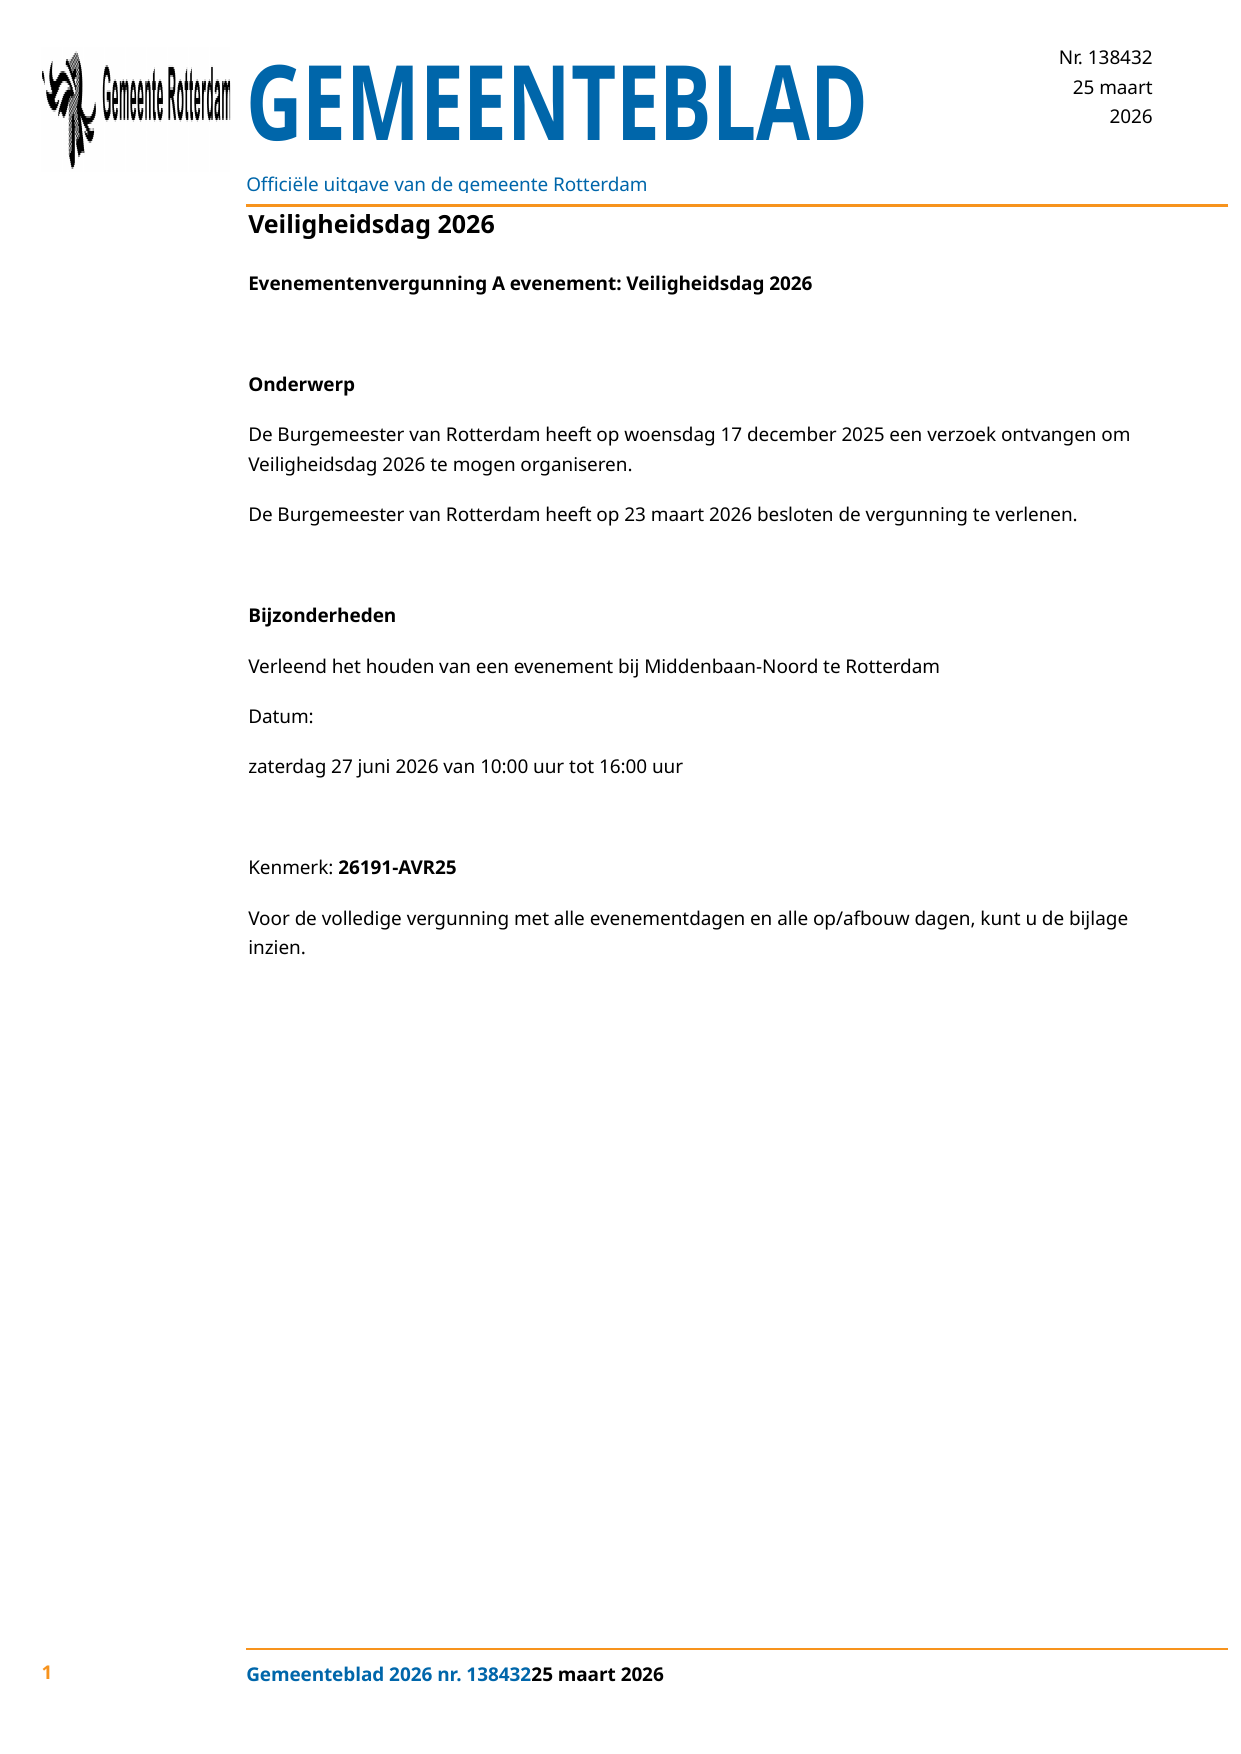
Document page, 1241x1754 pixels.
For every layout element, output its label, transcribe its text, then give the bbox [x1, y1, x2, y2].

text Kenmerk: 26191-AVR25 [248, 854, 1152, 880]
text Evenementenvergunning A evenement: Veiligheidsdag 2026 [248, 270, 1152, 296]
picture [41, 47, 231, 172]
text Verleend het houden van een evenement bij Middenbaan-Noord te Rotterdam [248, 653, 1152, 678]
text Bijzonderheden [248, 602, 1152, 628]
text De Burgemeester van Rotterdam heeft op 23 maart 2026 besloten de vergunning te verlenen. [248, 502, 1152, 527]
text zaterdag 27 juni 2026 van 10:00 uur tot 16:00 uur [248, 754, 1152, 779]
text Onderwerp [248, 371, 1152, 397]
text De Burgemeester van Rotterdam heeft op woensdag 17 december 2025 een verzoek ontvangen om Veiligheidsdag 2026 te mogen organiseren. [248, 422, 1152, 477]
text Veiligheidsdag 2026 [248, 207, 1152, 241]
text Datum: [248, 703, 1152, 729]
text Voor de volledige vergunning met alle evenementdagen en alle op/afbouw dagen, kunt u de bijlage inzien. [248, 905, 1152, 960]
